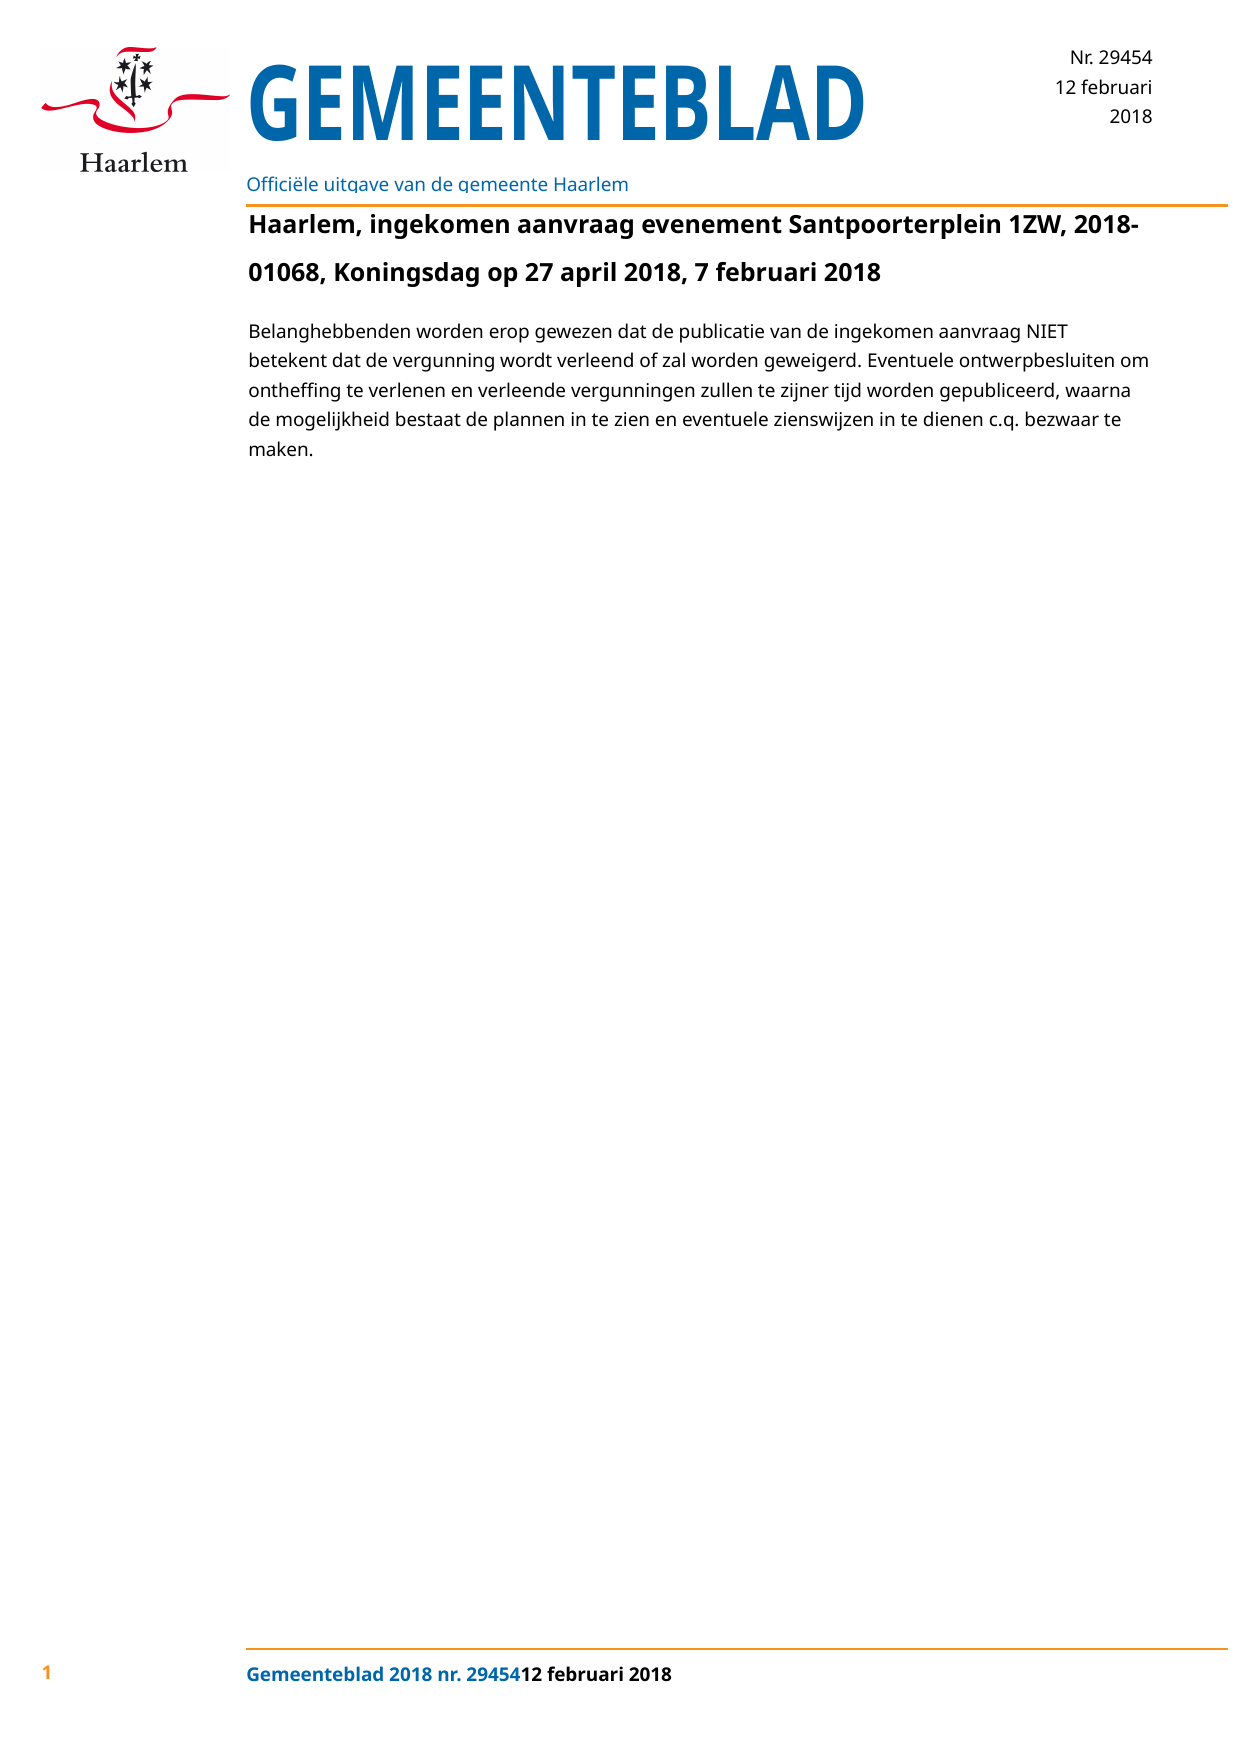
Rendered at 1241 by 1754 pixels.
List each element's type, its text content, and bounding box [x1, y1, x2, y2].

text Belanghebbenden worden erop gewezen dat de publicatie van de ingekomen aanvraag NIET betekent dat de vergunning wordt verleend of zal worden geweigerd. Eventuele ontwerpbesluiten om ontheffing te verlenen en verleende vergunningen zullen te zijner tijd worden gepubliceerd, waarna de mogelijkheid bestaat de plannen in te zien en eventuele zienswijzen in te dienen c.q. bezwaar te maken. [248, 318, 1152, 462]
picture [41, 47, 231, 172]
text Haarlem, ingekomen aanvraag evenement Santpoorterplein 1ZW, 2018-01068, Koningsdag op 27 april 2018, 7 februari 2018 [248, 207, 1152, 288]
